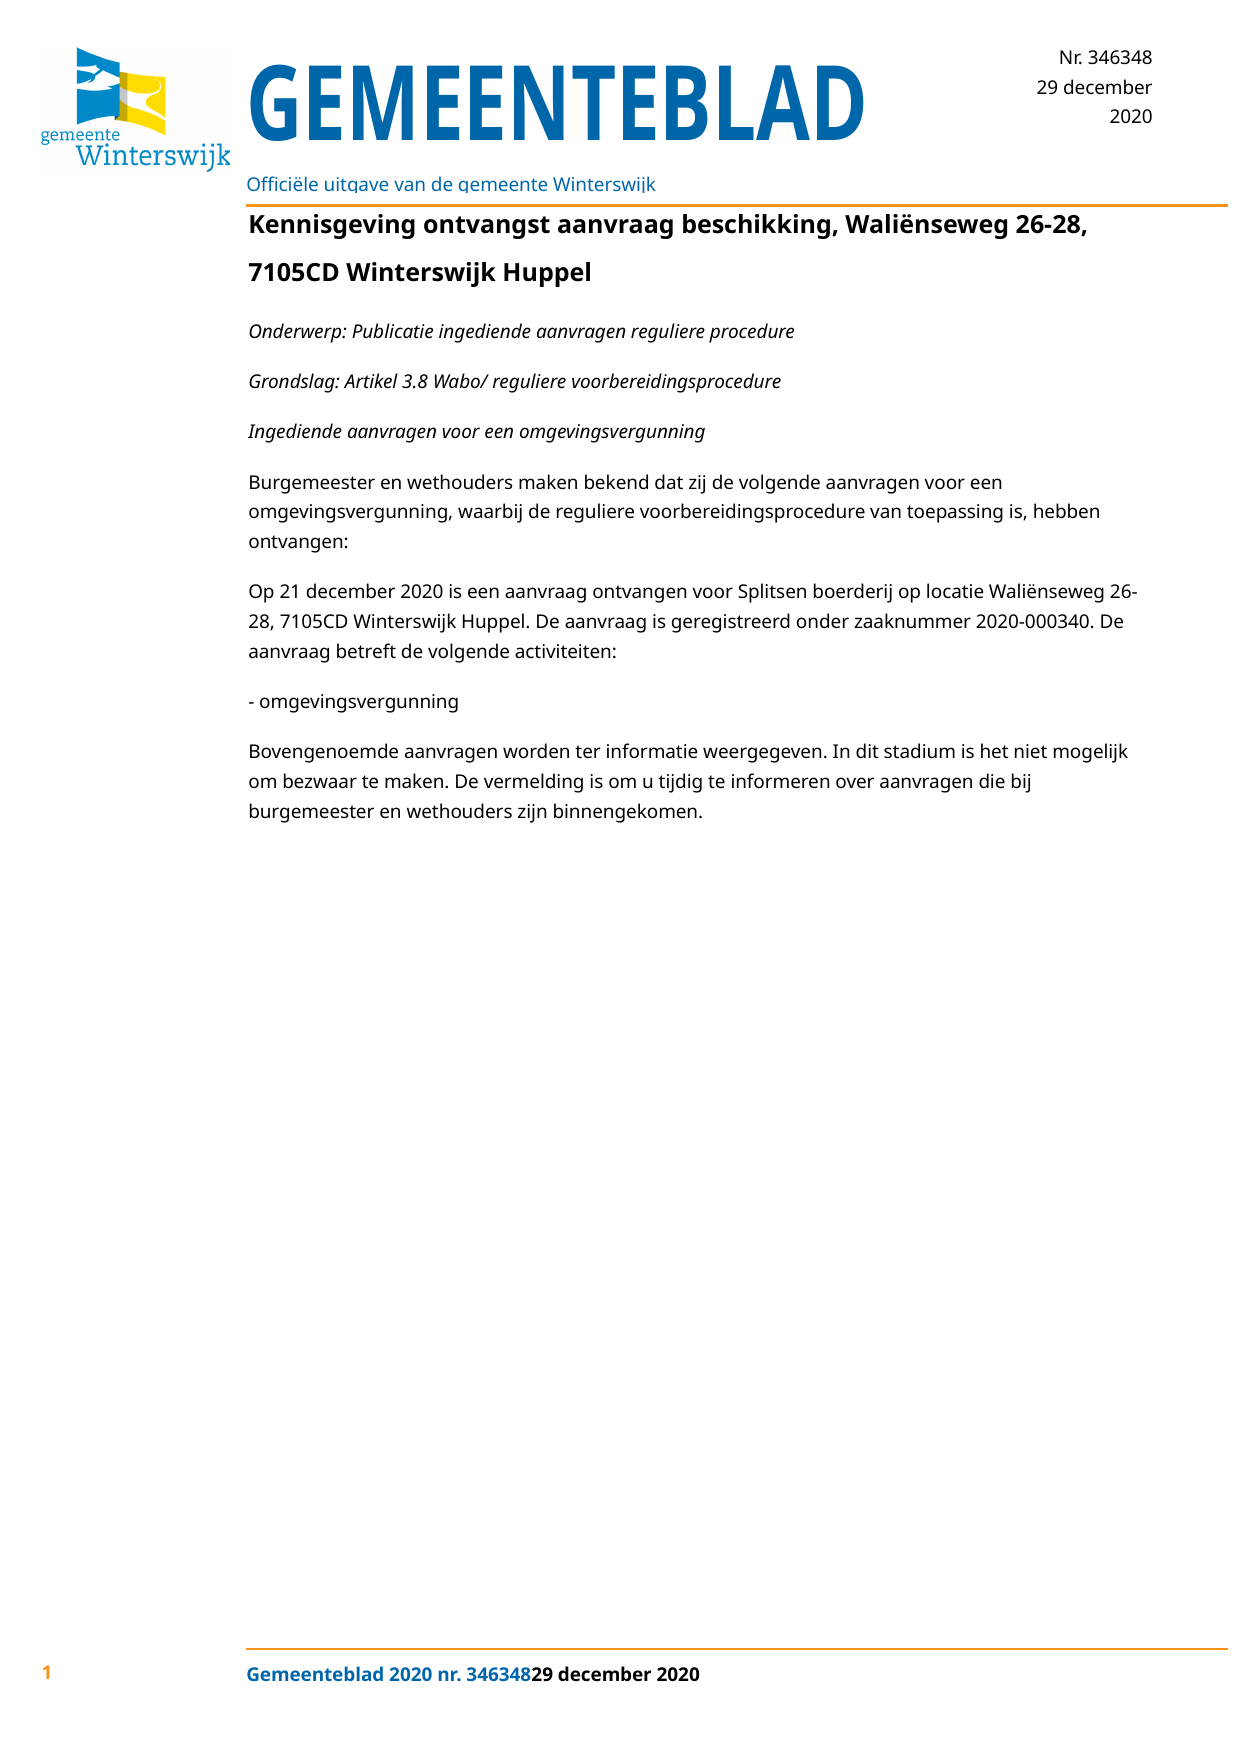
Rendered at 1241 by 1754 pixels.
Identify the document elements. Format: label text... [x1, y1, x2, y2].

picture [41, 47, 231, 172]
text Kennisgeving ontvangst aanvraag beschikking, Waliënseweg 26-28, 7105CD Winterswijk Huppel [248, 207, 1152, 288]
text Onderwerp: Publicatie ingediende aanvragen reguliere procedure [248, 318, 1152, 344]
text Grondslag: Artikel 3.8 Wabo/ reguliere voorbereidingsprocedure [248, 368, 1152, 394]
picture [225, 153, 231, 162]
text Op 21 december 2020 is een aanvraag ontvangen voor Splitsen boerderij op locatie Waliënseweg 26-28, 7105CD Winterswijk Huppel. De aanvraag is geregistreerd onder zaaknummer 2020-000340. De aanvraag betreft de volgende activiteiten: [248, 579, 1152, 664]
text - omgevingsvergunning [248, 688, 1152, 714]
text Burgemeester en wethouders maken bekend dat zij de volgende aanvragen voor een omgevingsvergunning, waarbij de reguliere voorbereidingsprocedure van toepassing is, hebben ontvangen: [248, 469, 1152, 554]
text Ingediende aanvragen voor een omgevingsvergunning [248, 419, 1152, 444]
text Bovengenoemde aanvragen worden ter informatie weergegeven. In dit stadium is het niet mogelijk om bezwaar te maken. De vermelding is om u tijdig te informeren over aanvragen die bij burgemeester en wethouders zijn binnengekomen. [248, 739, 1152, 824]
